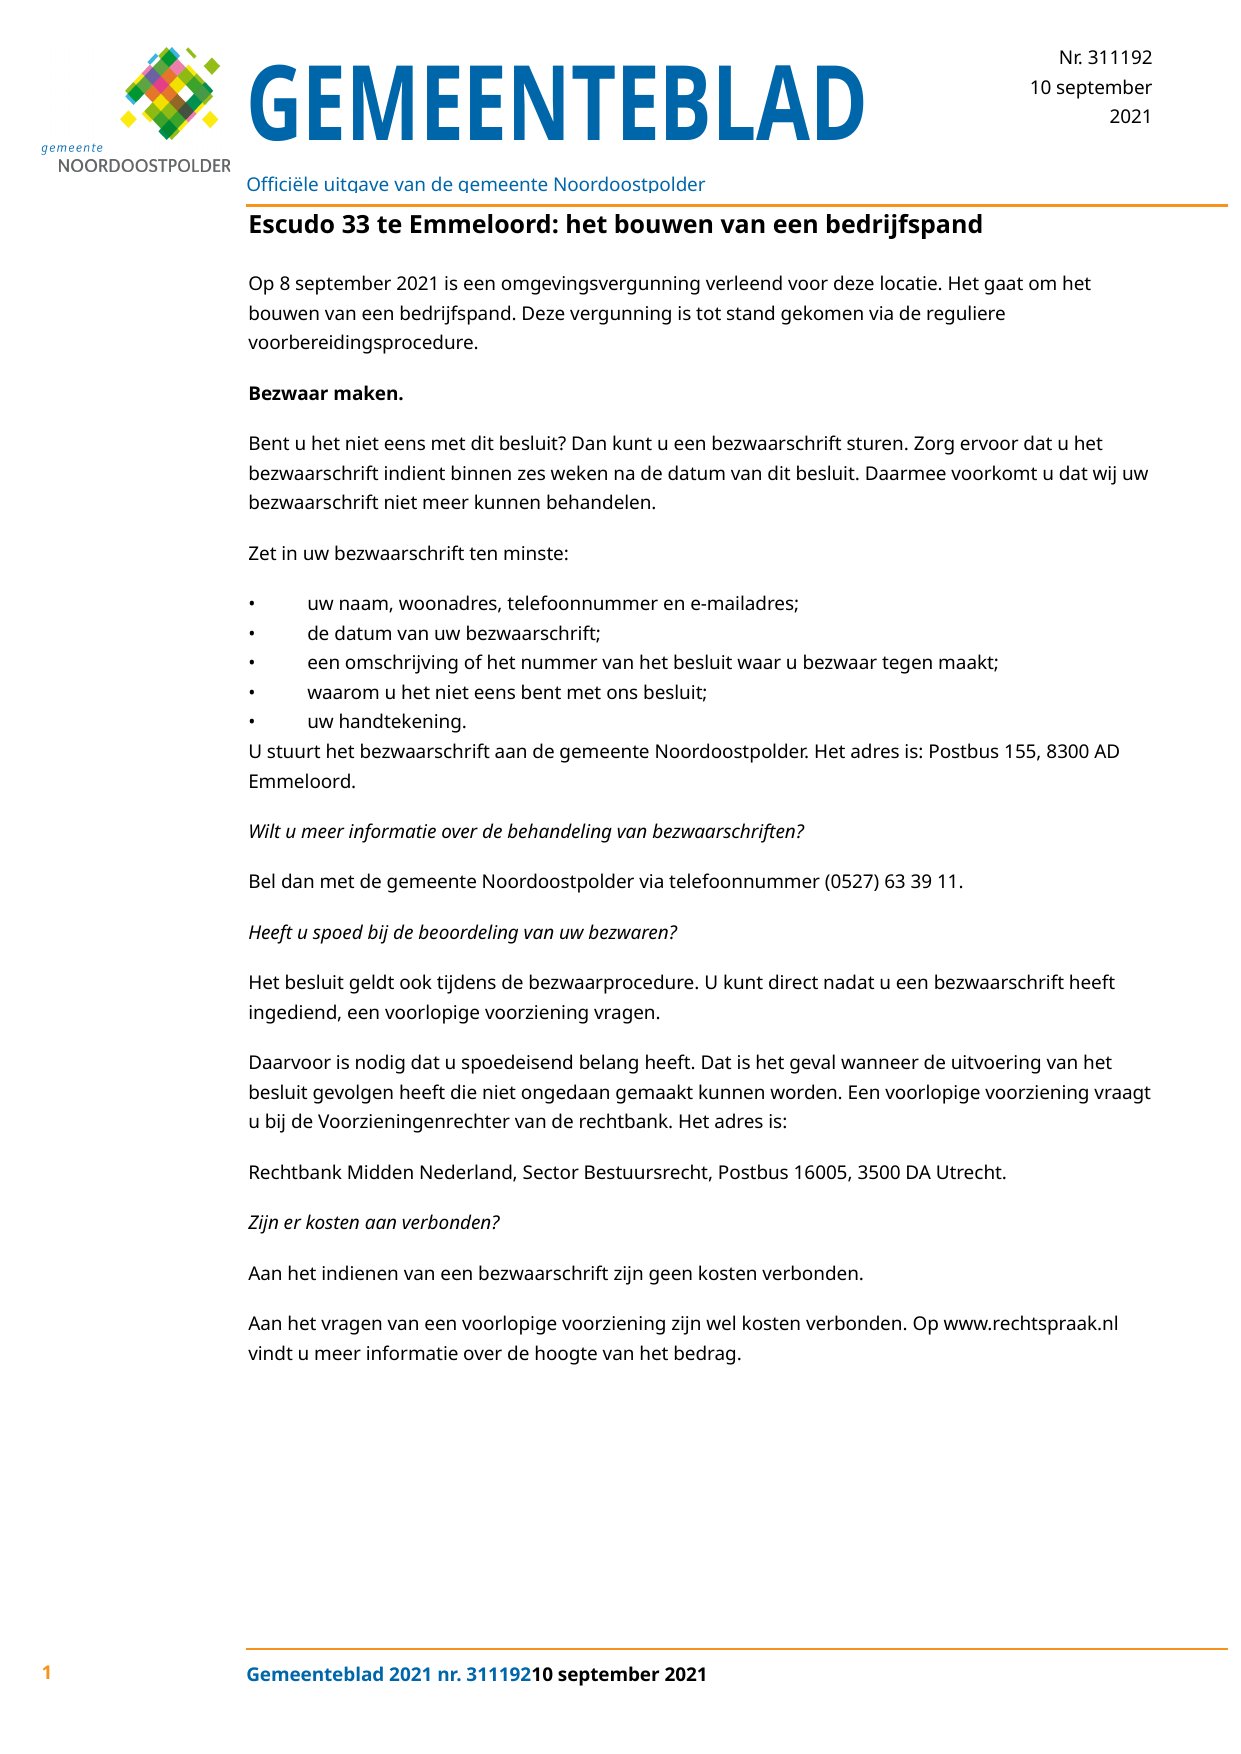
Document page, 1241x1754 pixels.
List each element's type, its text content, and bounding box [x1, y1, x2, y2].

picture [41, 47, 231, 172]
text Heeft u spoed bij de beoordeling van uw bezwaren? [248, 919, 1152, 945]
text U stuurt het bezwaarschrift aan de gemeente Noordoostpolder. Het adres is: Postbus 155, 8300 AD Emmeloord. [248, 738, 1152, 793]
list waarom u het niet eens bent met ons besluit; [248, 679, 1152, 705]
text Rechtbank Midden Nederland, Sector Bestuursrecht, Postbus 16005, 3500 DA Utrecht. [248, 1159, 1152, 1185]
text Aan het indienen van een bezwaarschrift zijn geen kosten verbonden. [248, 1260, 1152, 1286]
text Bent u het niet eens met dit besluit? Dan kunt u een bezwaarschrift sturen. Zorg ervoor dat u het bezwaarschrift indient binnen zes weken na de datum van dit besluit. Daarmee voorkomt u dat wij uw bezwaarschrift niet meer kunnen behandelen. [248, 430, 1152, 515]
text Zet in uw bezwaarschrift ten minste: [248, 540, 1152, 566]
text Daarvoor is nodig dat u spoedeisend belang heeft. Dat is het geval wanneer de uitvoering van het besluit gevolgen heeft die niet ongedaan gemaakt kunnen worden. Een voorlopige voorziening vraagt u bij de Voorzieningenrechter van de rechtbank. Het adres is: [248, 1049, 1152, 1134]
list de datum van uw bezwaarschrift; [248, 620, 1152, 646]
text Het besluit geldt ook tijdens de bezwaarprocedure. U kunt direct nadat u een bezwaarschrift heeft ingediend, een voorlopige voorziening vragen. [248, 969, 1152, 1025]
list een omschrijving of het nummer van het besluit waar u bezwaar tegen maakt; [248, 649, 1152, 675]
text Zijn er kosten aan verbonden? [248, 1209, 1152, 1235]
text Op 8 september 2021 is een omgevingsvergunning verleend voor deze locatie. Het gaat om het bouwen van een bedrijfspand. Deze vergunning is tot stand gekomen via de reguliere voorbereidingsprocedure. [248, 270, 1152, 355]
list uw naam, woonadres, telefoonnummer en e-mailadres; [248, 590, 1152, 616]
text Bezwaar maken. [248, 380, 1152, 406]
text Escudo 33 te Emmeloord: het bouwen van een bedrijfspand [248, 207, 1152, 241]
text Aan het vragen van een voorlopige voorziening zijn wel kosten verbonden. Op www.rechtspraak.nl vindt u meer informatie over de hoogte van het bedrag. [248, 1310, 1152, 1366]
text Bel dan met de gemeente Noordoostpolder via telefoonnummer (0527) 63 39 11. [248, 869, 1152, 894]
text Wilt u meer informatie over de behandeling van bezwaarschriften? [248, 818, 1152, 844]
list uw handtekening. [248, 709, 1152, 734]
